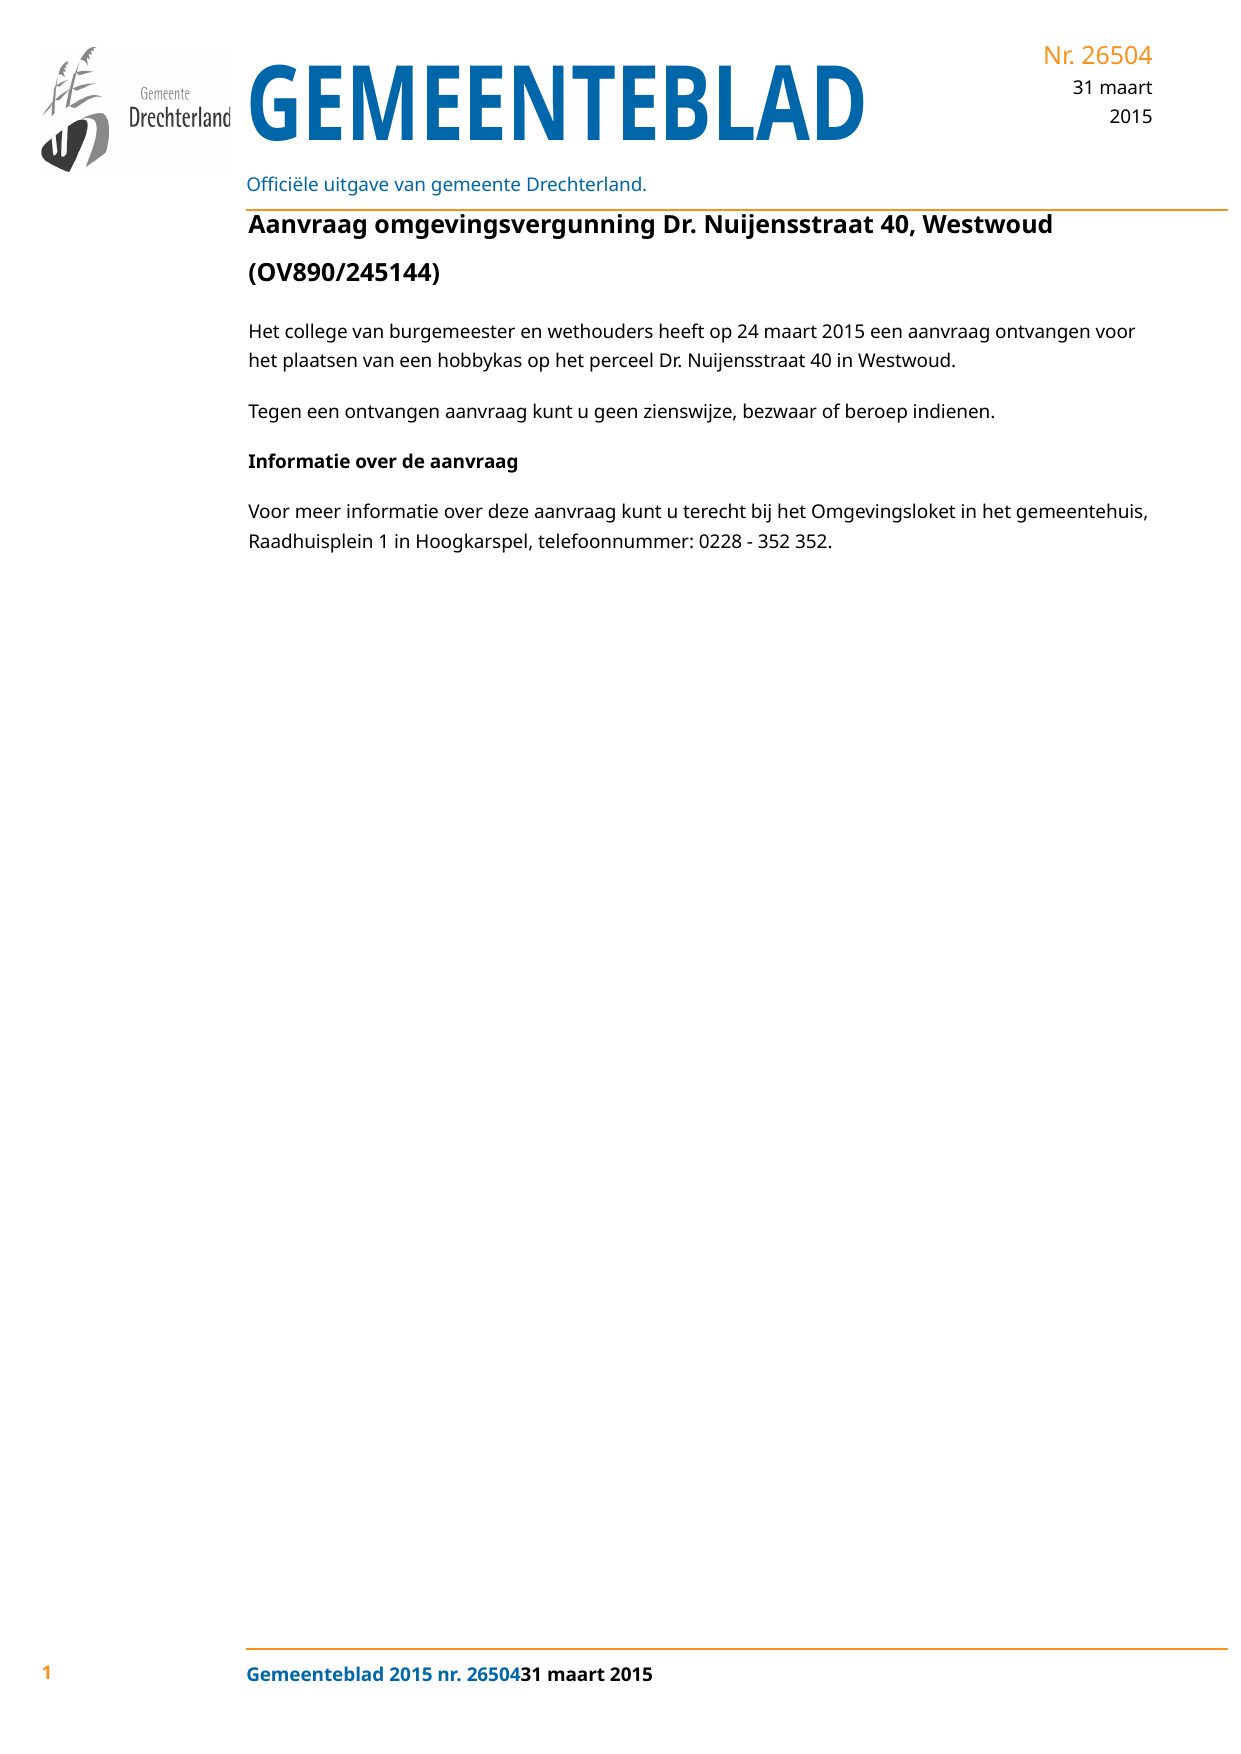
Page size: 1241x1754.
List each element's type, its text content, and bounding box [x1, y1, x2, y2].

text Tegen een ontvangen aanvraag kunt u geen zienswijze, bezwaar of beroep indienen. [248, 398, 1152, 424]
text Het college van burgemeester en wethouders heeft op 24 maart 2015 een aanvraag ontvangen voor het plaatsen van een hobbykas op het perceel Dr. Nuijensstraat 40 in Westwoud. [248, 318, 1152, 373]
text Voor meer informatie over deze aanvraag kunt u terecht bij het Omgevingsloket in het gemeentehuis, Raadhuisplein 1 in Hoogkarspel, telefoonnummer: 0228 - 352 352. [248, 499, 1152, 554]
text Informatie over de aanvraag [248, 448, 1152, 474]
picture [41, 47, 231, 172]
text Aanvraag omgevingsvergunning Dr. Nuijensstraat 40, Westwoud (OV890/245144) [248, 211, 1152, 288]
